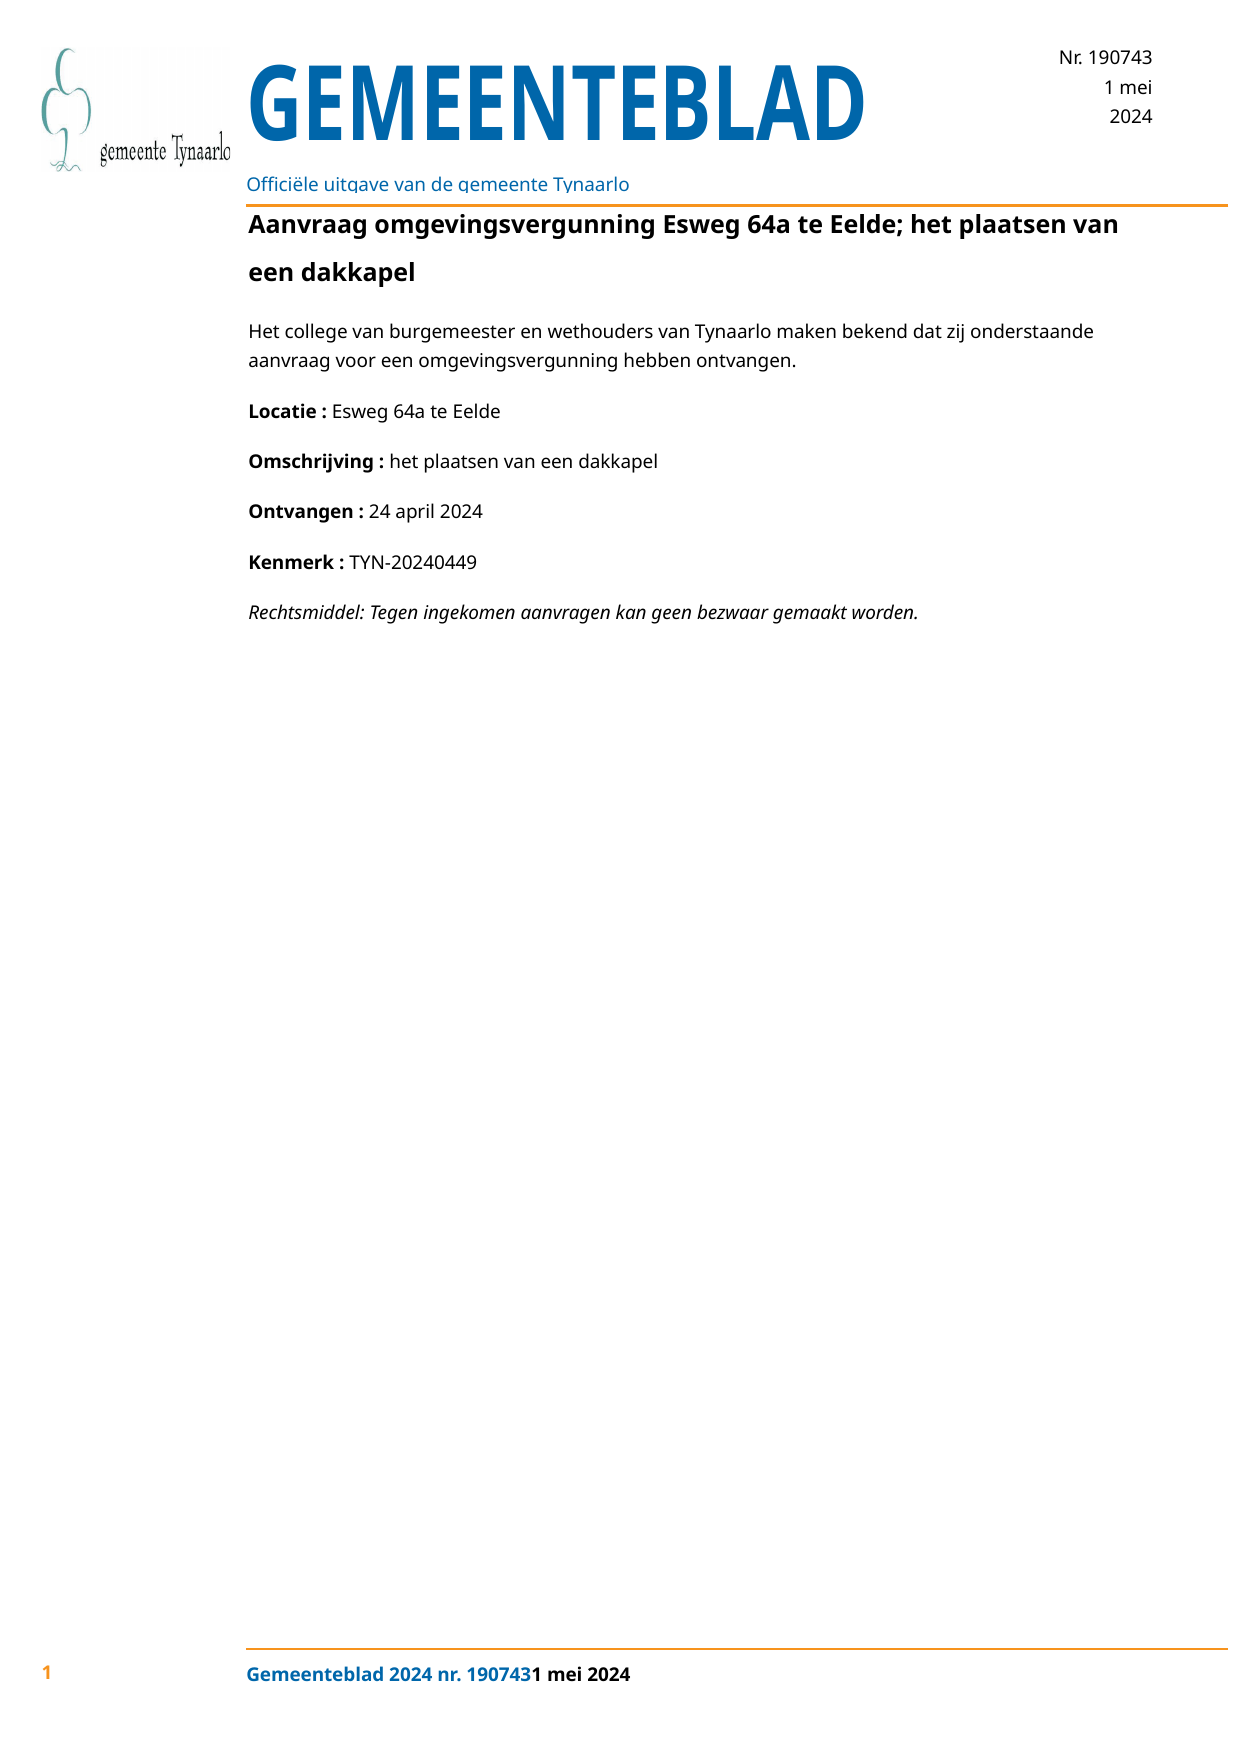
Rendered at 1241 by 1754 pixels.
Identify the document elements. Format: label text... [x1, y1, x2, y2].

text Omschrijving : het plaatsen van een dakkapel [248, 448, 1152, 474]
picture [41, 47, 231, 172]
text Het college van burgemeester en wethouders van Tynaarlo maken bekend dat zij onderstaande aanvraag voor een omgevingsvergunning hebben ontvangen. [248, 318, 1152, 373]
text Rechtsmiddel: Tegen ingekomen aanvragen kan geen bezwaar gemaakt worden. [248, 599, 1152, 625]
text Ontvangen : 24 april 2024 [248, 499, 1152, 524]
text Locatie : Esweg 64a te Eelde [248, 398, 1152, 424]
text Aanvraag omgevingsvergunning Esweg 64a te Eelde; het plaatsen van een dakkapel [248, 207, 1152, 288]
text Kenmerk : TYN-20240449 [248, 549, 1152, 575]
